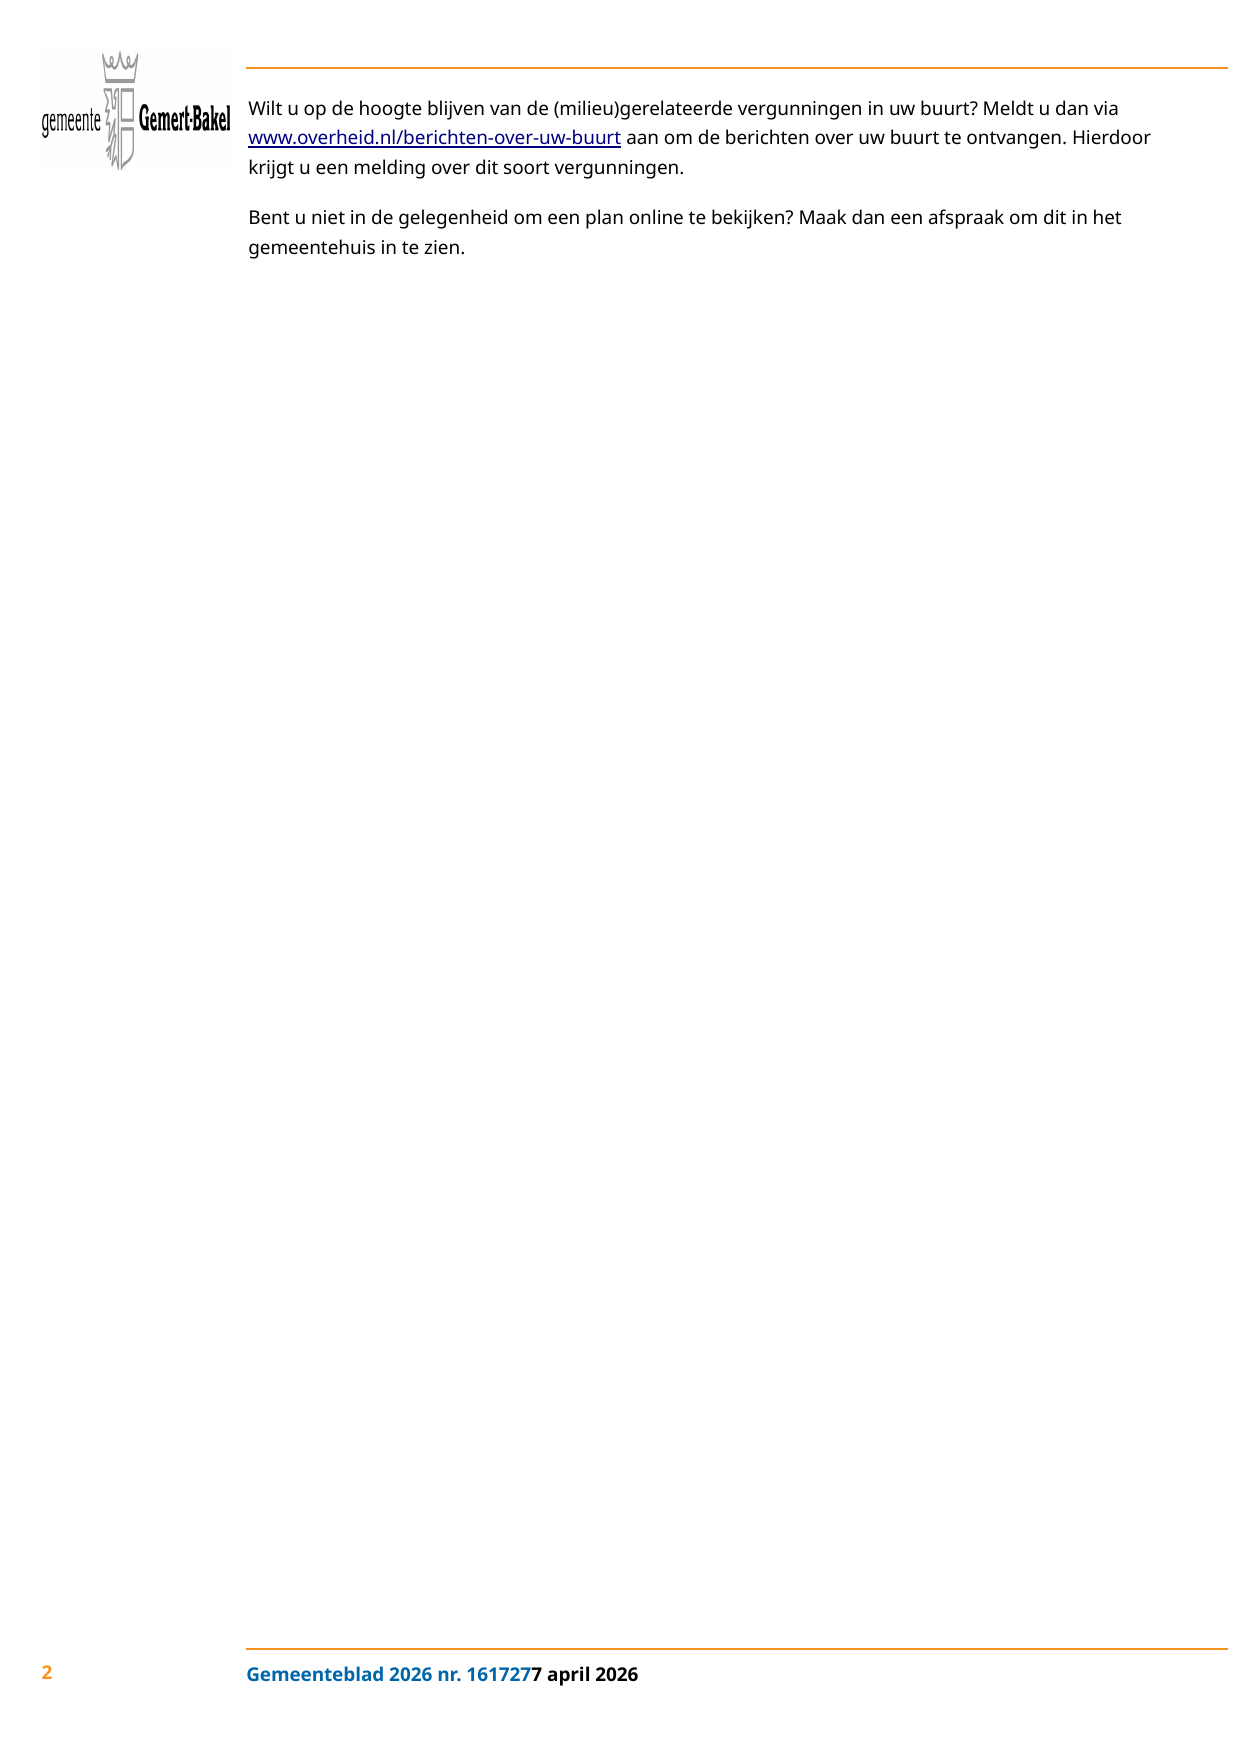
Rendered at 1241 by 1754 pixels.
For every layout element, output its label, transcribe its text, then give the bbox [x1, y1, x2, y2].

picture [41, 47, 231, 172]
text Wilt u op de hoogte blijven van de (milieu)gerelateerde vergunningen in uw buurt? Meldt u dan via www.overheid.nl/berichten-over-uw-buurt aan om de berichten over uw buurt te ontvangen. Hierdoor krijgt u een melding over dit soort vergunningen. [248, 95, 1152, 180]
text Bent u niet in de gelegenheid om een plan online te bekijken? Maak dan een afspraak om dit in het gemeentehuis in te zien. [248, 204, 1152, 260]
